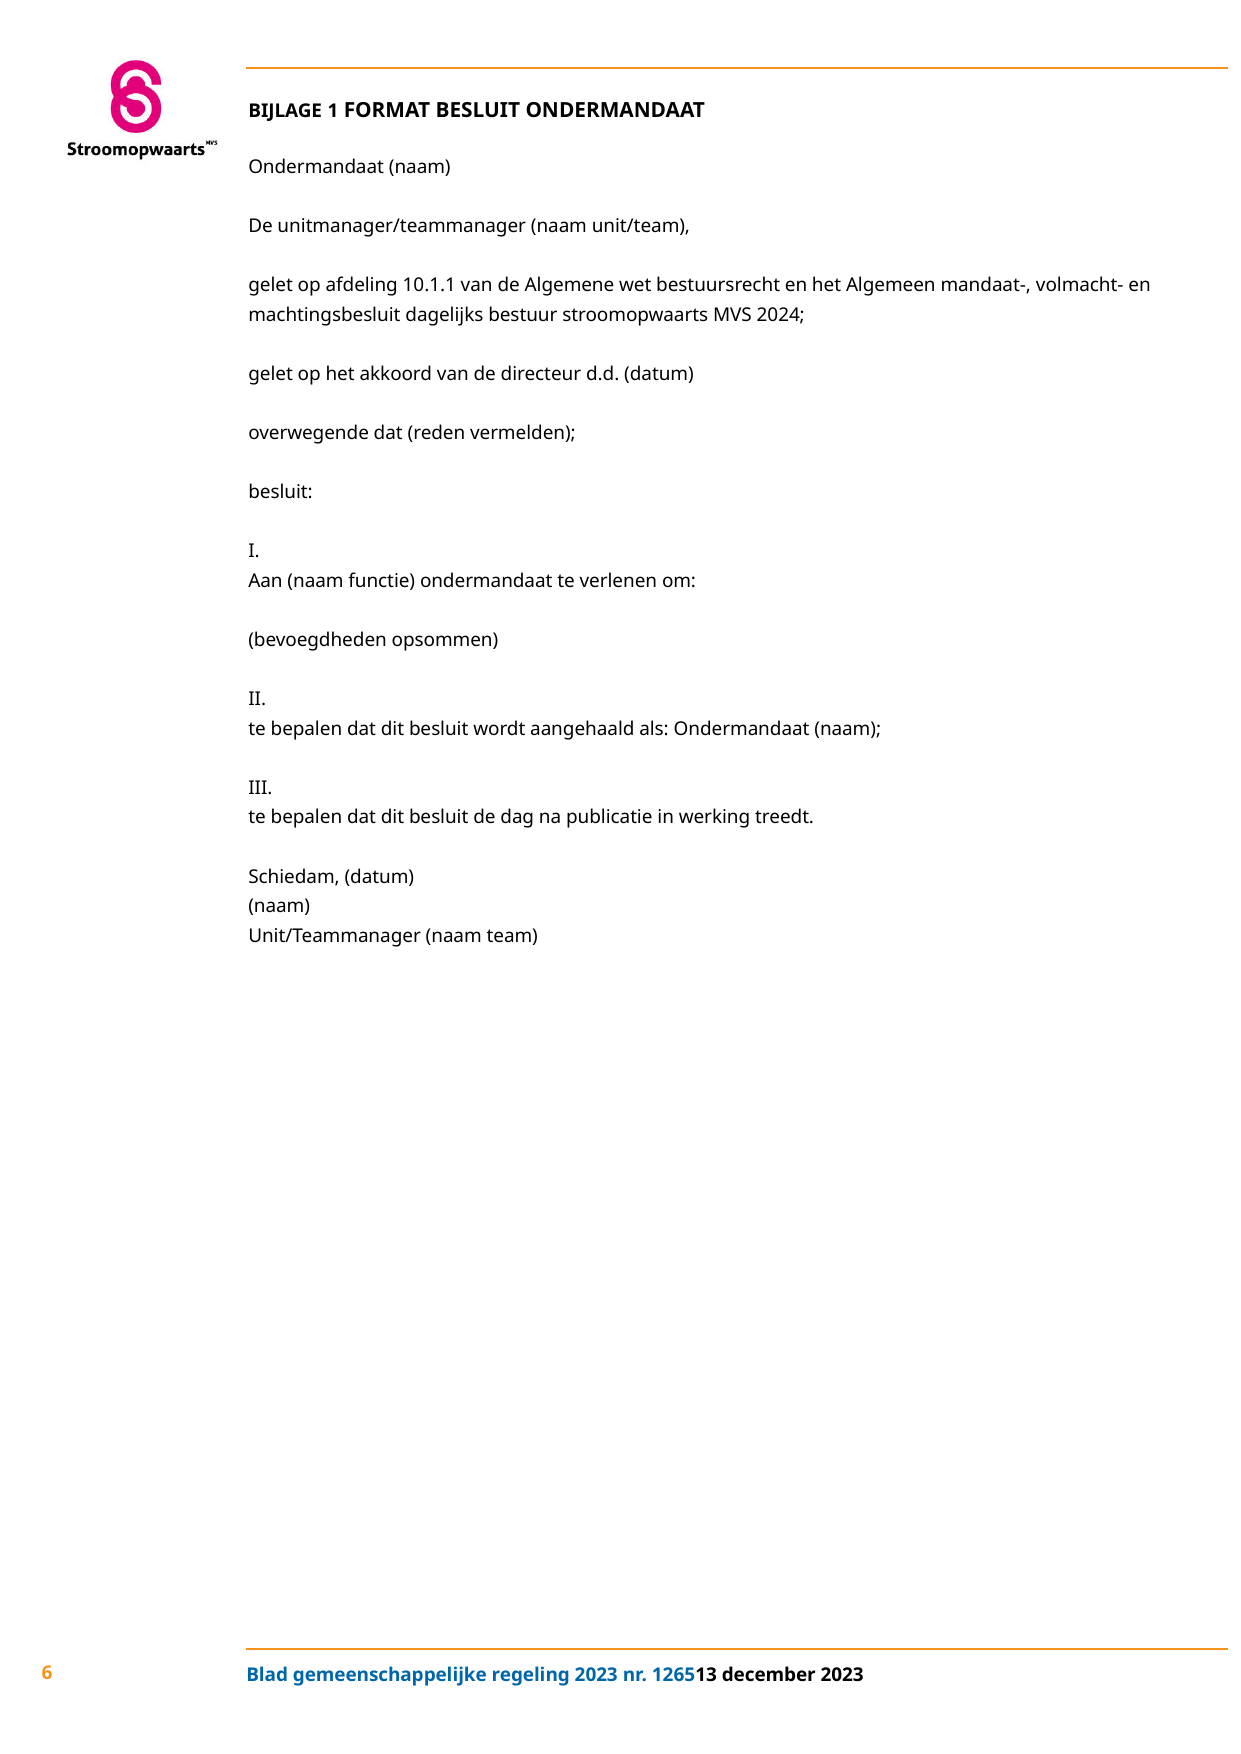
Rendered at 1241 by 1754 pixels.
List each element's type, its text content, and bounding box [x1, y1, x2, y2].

text I. [248, 537, 1152, 563]
text Schiedam, (datum) [248, 863, 1152, 889]
text Unit/Teammanager (naam team) [248, 922, 1152, 948]
text besluit: [248, 478, 1152, 504]
text overwegende dat (reden vermelden); [248, 419, 1152, 445]
text gelet op afdeling 10.1.1 van de Algemene wet bestuursrecht en het Algemeen mandaat-, volmacht- en machtingsbesluit dagelijks bestuur stroomopwaarts MVS 2024; [248, 271, 1152, 327]
text III. [248, 774, 1152, 800]
text II. [248, 685, 1152, 711]
text De unitmanager/teammanager (naam unit/team), [248, 212, 1152, 238]
text (bevoegdheden opsommen) [248, 626, 1152, 652]
text te bepalen dat dit besluit de dag na publicatie in werking treedt. [248, 804, 1152, 829]
text BIJLAGE 1 FORMAT BESLUIT ONDERMANDAAT [248, 95, 1152, 123]
text gelet op het akkoord van de directeur d.d. (datum) [248, 360, 1152, 386]
picture [41, 47, 231, 172]
text Aan (naam functie) ondermandaat te verlenen om: [248, 567, 1152, 593]
text te bepalen dat dit besluit wordt aangehaald als: Ondermandaat (naam); [248, 715, 1152, 741]
text Ondermandaat (naam) [248, 153, 1152, 179]
text (naam) [248, 892, 1152, 918]
